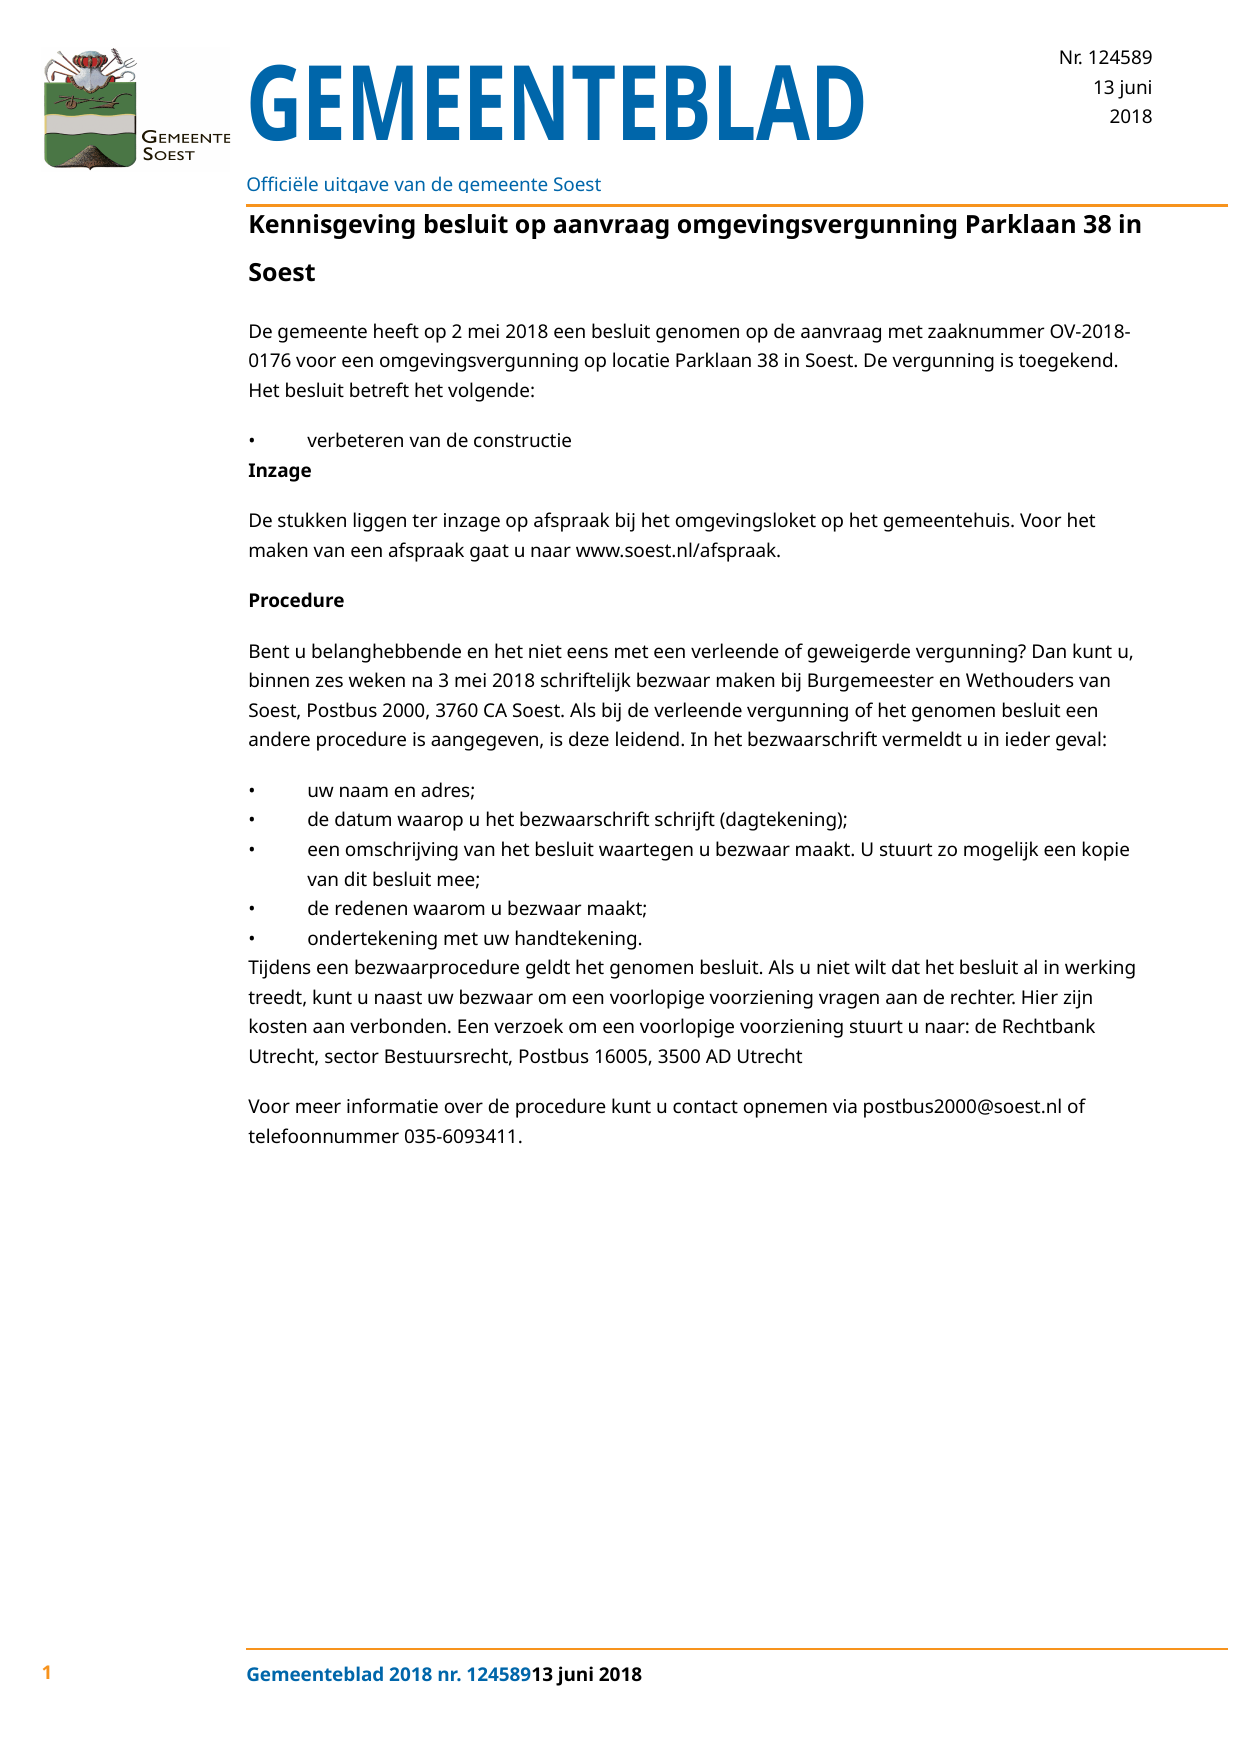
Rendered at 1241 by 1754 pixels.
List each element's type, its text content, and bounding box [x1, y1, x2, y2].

text Inzage [248, 457, 1152, 483]
list uw naam en adres; [248, 777, 1152, 803]
list ondertekening met uw handtekening. [248, 925, 1152, 951]
text Voor meer informatie over de procedure kunt u contact opnemen via postbus2000@soest.nl of telefoonnummer 035-6093411. [248, 1094, 1152, 1149]
text De stukken liggen ter inzage op afspraak bij het omgevingsloket op het gemeentehuis. Voor het maken van een afspraak gaat u naar www.soest.nl/afspraak. [248, 507, 1152, 563]
picture [41, 47, 231, 172]
list een omschrijving van het besluit waartegen u bezwaar maakt. U stuurt zo mogelijk een kopie van dit besluit mee; [248, 836, 1152, 892]
list de datum waarop u het bezwaarschrift schrijft (dagtekening); [248, 807, 1152, 832]
text De gemeente heeft op 2 mei 2018 een besluit genomen op de aanvraag met zaaknummer OV-2018-0176 voor een omgevingsvergunning op locatie Parklaan 38 in Soest. De vergunning is toegekend. Het besluit betreft het volgende: [248, 318, 1152, 403]
text Kennisgeving besluit op aanvraag omgevingsvergunning Parklaan 38 in Soest [248, 207, 1152, 288]
text Tijdens een bezwaarprocedure geldt het genomen besluit. Als u niet wilt dat het besluit al in werking treedt, kunt u naast uw bezwaar om een voorlopige voorziening vragen aan de rechter. Hier zijn kosten aan verbonden. Een verzoek om een voorlopige voorziening stuurt u naar: de Rechtbank Utrecht, sector Bestuursrecht, Postbus 16005, 3500 AD Utrecht [248, 954, 1152, 1069]
text Procedure [248, 587, 1152, 613]
list verbeteren van de constructie [248, 427, 1152, 453]
list de redenen waarom u bezwaar maakt; [248, 895, 1152, 921]
text Bent u belanghebbende en het niet eens met een verleende of geweigerde vergunning? Dan kunt u, binnen zes weken na 3 mei 2018 schriftelijk bezwaar maken bij Burgemeester en Wethouders van Soest, Postbus 2000, 3760 CA Soest. Als bij de verleende vergunning of het genomen besluit een andere procedure is aangegeven, is deze leidend. In het bezwaarschrift vermeldt u in ieder geval: [248, 638, 1152, 752]
